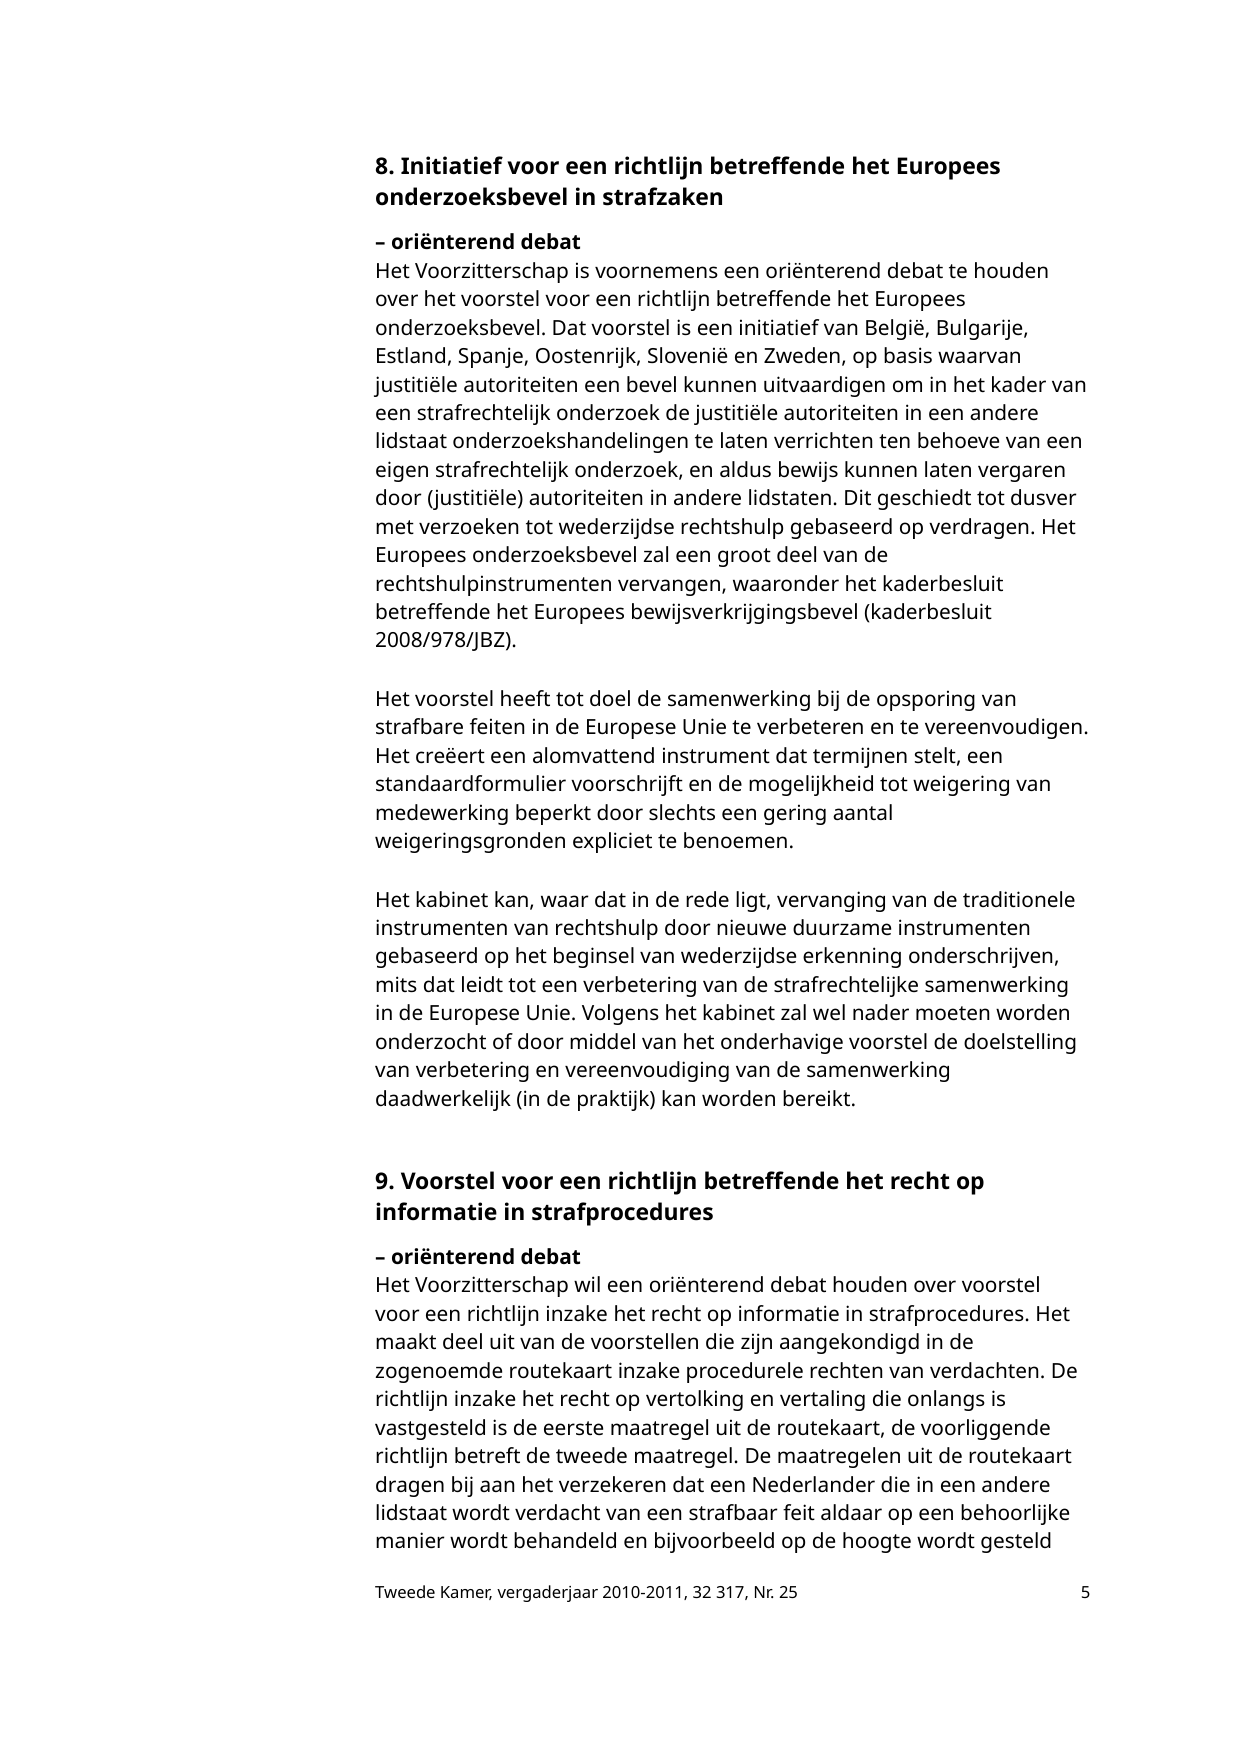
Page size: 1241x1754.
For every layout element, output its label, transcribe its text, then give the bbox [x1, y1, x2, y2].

text – oriënterend debat [375, 227, 1090, 256]
text Het kabinet kan, waar dat in de rede ligt, vervanging van de traditionele instrumenten van rechtshulp door nieuwe duurzame instrumenten gebaseerd op het beginsel van wederzijdse erkenning onderschrijven, mits dat leidt tot een verbetering van de strafrechtelijke samenwerking in de Europese Unie. Volgens het kabinet zal wel nader moeten worden onderzocht of door middel van het onderhavige voorstel de doelstelling van verbetering en vereenvoudiging van de samenwerking daadwerkelijk (in de praktijk) kan worden bereikt. [375, 885, 1090, 1112]
text Het Voorzitterschap wil een oriënterend debat houden over voorstel voor een richtlijn inzake het recht op informatie in strafprocedures. Het maakt deel uit van de voorstellen die zijn aangekondigd in de zogenoemde routekaart inzake procedurele rechten van verdachten. De richtlijn inzake het recht op vertolking en vertaling die onlangs is vastgesteld is de eerste maatregel uit de routekaart, de voorliggende richtlijn betreft de tweede maatregel. De maatregelen uit de routekaart dragen bij aan het verzekeren dat een Nederlander die in een andere lidstaat wordt verdacht van een strafbaar feit aldaar op een behoorlijke manier wordt behandeld en bijvoorbeeld op de hoogte wordt gesteld [375, 1271, 1090, 1555]
text Het voorstel heeft tot doel de samenwerking bij de opsporing van strafbare feiten in de Europese Unie te verbeteren en te vereenvoudigen. Het creëert een alomvattend instrument dat termijnen stelt, een standaardformulier voorschrijft en de mogelijkheid tot weigering van medewerking beperkt door slechts een gering aantal weigeringsgronden expliciet te benoemen. [375, 684, 1090, 855]
text Het Voorzitterschap is voornemens een oriënterend debat te houden over het voorstel voor een richtlijn betreffende het Europees onderzoeksbevel. Dat voorstel is een initiatief van België, Bulgarije, Estland, Spanje, Oostenrijk, Slovenië en Zweden, op basis waarvan justitiële autoriteiten een bevel kunnen uitvaardigen om in het kader van een strafrechtelijk onderzoek de justitiële autoriteiten in een andere lidstaat onderzoekshandelingen te laten verrichten ten behoeve van een eigen strafrechtelijk onderzoek, en aldus bewijs kunnen laten vergaren door (justitiële) autoriteiten in andere lidstaten. Dit geschiedt tot dusver met verzoeken tot wederzijdse rechtshulp gebaseerd op verdragen. Het Europees onderzoeksbevel zal een groot deel van de rechtshulpinstrumenten vervangen, waaronder het kaderbesluit betreffende het Europees bewijsverkrijgingsbevel (kaderbesluit 2008/978/JBZ). [375, 256, 1090, 654]
subtitle 9. Voorstel voor een richtlijn betreffende het recht op informatie in strafprocedures [375, 1165, 1090, 1227]
subtitle 8. Initiatief voor een richtlijn betreffende het Europees onderzoeksbevel in strafzaken [375, 150, 1090, 212]
text – oriënterend debat [375, 1242, 1090, 1271]
